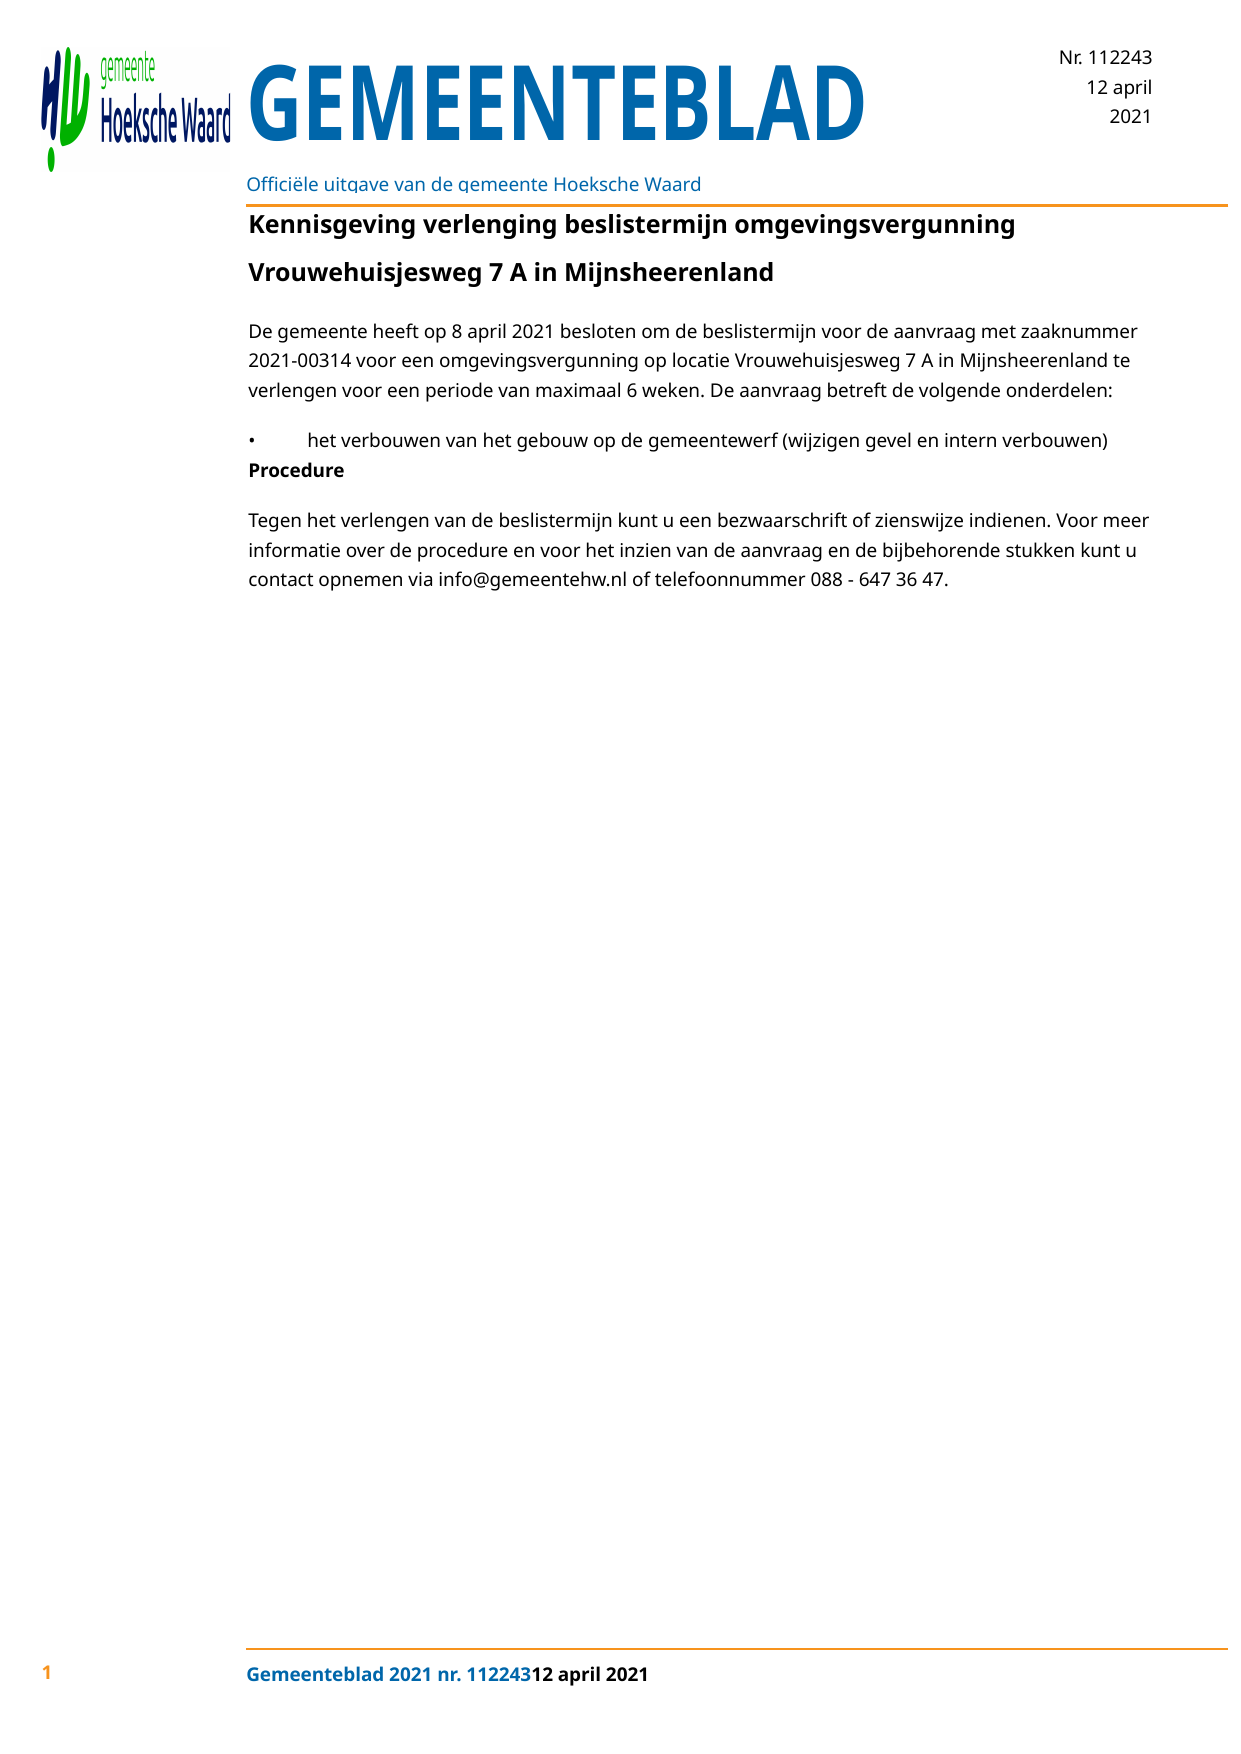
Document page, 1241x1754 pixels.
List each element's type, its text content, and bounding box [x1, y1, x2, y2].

text De gemeente heeft op 8 april 2021 besloten om de beslistermijn voor de aanvraag met zaaknummer 2021-00314 voor een omgevingsvergunning op locatie Vrouwehuisjesweg 7 A in Mijnsheerenland te verlengen voor een periode van maximaal 6 weken. De aanvraag betreft de volgende onderdelen: [248, 318, 1152, 403]
text Kennisgeving verlenging beslistermijn omgevingsvergunning Vrouwehuisjesweg 7 A in Mijnsheerenland [248, 207, 1152, 288]
picture [41, 47, 231, 172]
text Procedure [248, 457, 1152, 483]
list het verbouwen van het gebouw op de gemeentewerf (wijzigen gevel en intern verbouwen) [248, 427, 1152, 453]
text Tegen het verlengen van de beslistermijn kunt u een bezwaarschrift of zienswijze indienen. Voor meer informatie over de procedure en voor het inzien van de aanvraag en de bijbehorende stukken kunt u contact opnemen via info@gemeentehw.nl of telefoonnummer 088 - 647 36 47. [248, 507, 1152, 592]
